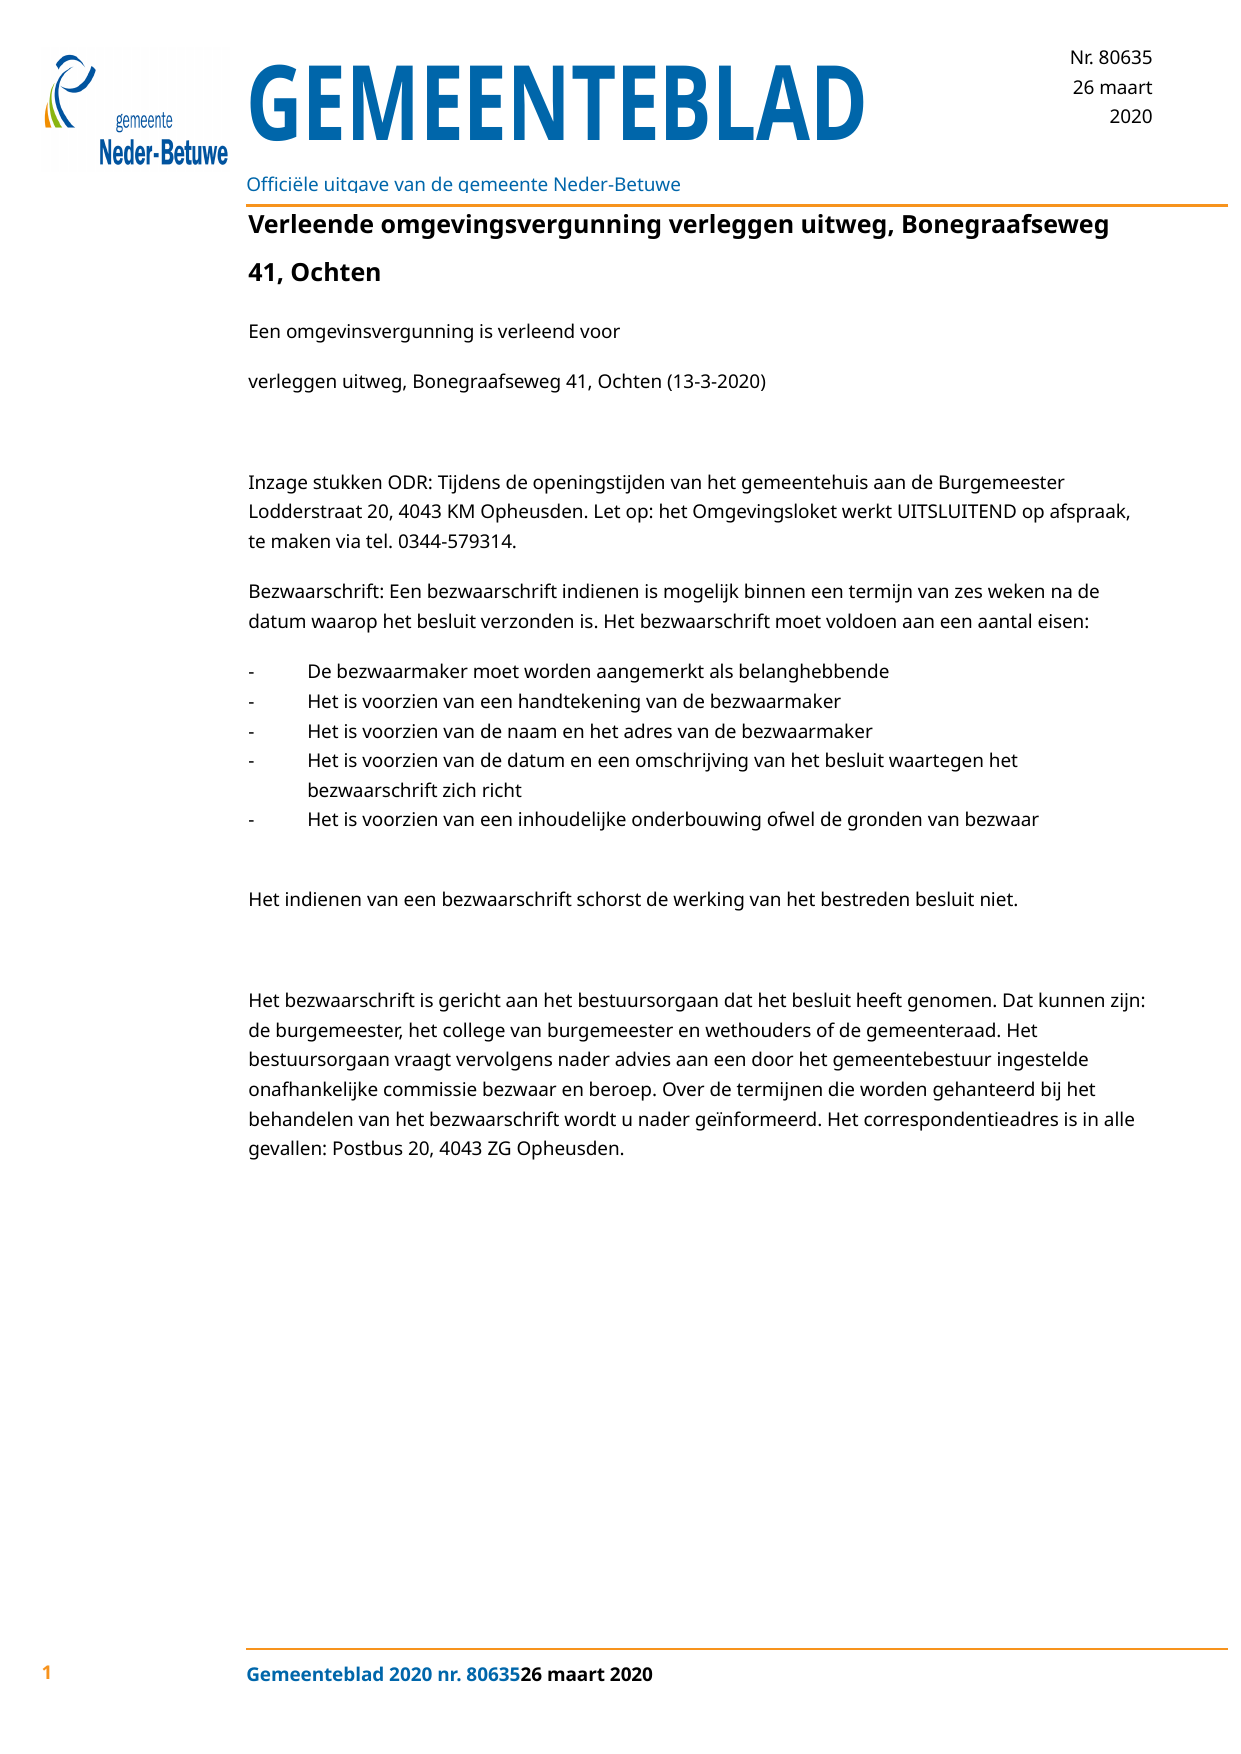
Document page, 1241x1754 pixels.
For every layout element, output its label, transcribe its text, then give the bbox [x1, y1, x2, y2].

text Een omgevinsvergunning is verleend voor [248, 318, 1152, 344]
text Bezwaarschrift: Een bezwaarschrift indienen is mogelijk binnen een termijn van zes weken na de datum waarop het besluit verzonden is. Het bezwaarschrift moet voldoen aan een aantal eisen: [248, 579, 1152, 634]
list Het is voorzien van een inhoudelijke onderbouwing ofwel de gronden van bezwaar [248, 807, 1152, 832]
text verleggen uitweg, Bonegraafseweg 41, Ochten (13-3-2020) [248, 368, 1152, 394]
list Het is voorzien van een handtekening van de bezwaarmaker [248, 688, 1152, 714]
text Inzage stukken ODR: Tijdens de openingstijden van het gemeentehuis aan de Burgemeester Lodderstraat 20, 4043 KM Opheusden. Let op: het Omgevingsloket werkt UITSLUITEND op afspraak, te maken via tel. 0344-579314. [248, 469, 1152, 554]
text Het indienen van een bezwaarschrift schorst de werking van het bestreden besluit niet. [248, 887, 1152, 912]
text Verleende omgevingsvergunning verleggen uitweg, Bonegraafseweg 41, Ochten [248, 207, 1152, 288]
list Het is voorzien van de datum en een omschrijving van het besluit waartegen het bezwaarschrift zich richt [248, 747, 1152, 803]
list De bezwaarmaker moet worden aangemerkt als belanghebbende [248, 659, 1152, 684]
picture [41, 47, 231, 172]
text Het bezwaarschrift is gericht aan het bestuursorgaan dat het besluit heeft genomen. Dat kunnen zijn: de burgemeester, het college van burgemeester en wethouders of de gemeenteraad. Het bestuursorgaan vraagt vervolgens nader advies aan een door het gemeentebestuur ingestelde onafhankelijke commissie bezwaar en beroep. Over de termijnen die worden gehanteerd bij het behandelen van het bezwaarschrift wordt u nader geïnformeerd. Het correspondentieadres is in alle gevallen: Postbus 20, 4043 ZG Opheusden. [248, 987, 1152, 1161]
list Het is voorzien van de naam en het adres van de bezwaarmaker [248, 718, 1152, 744]
